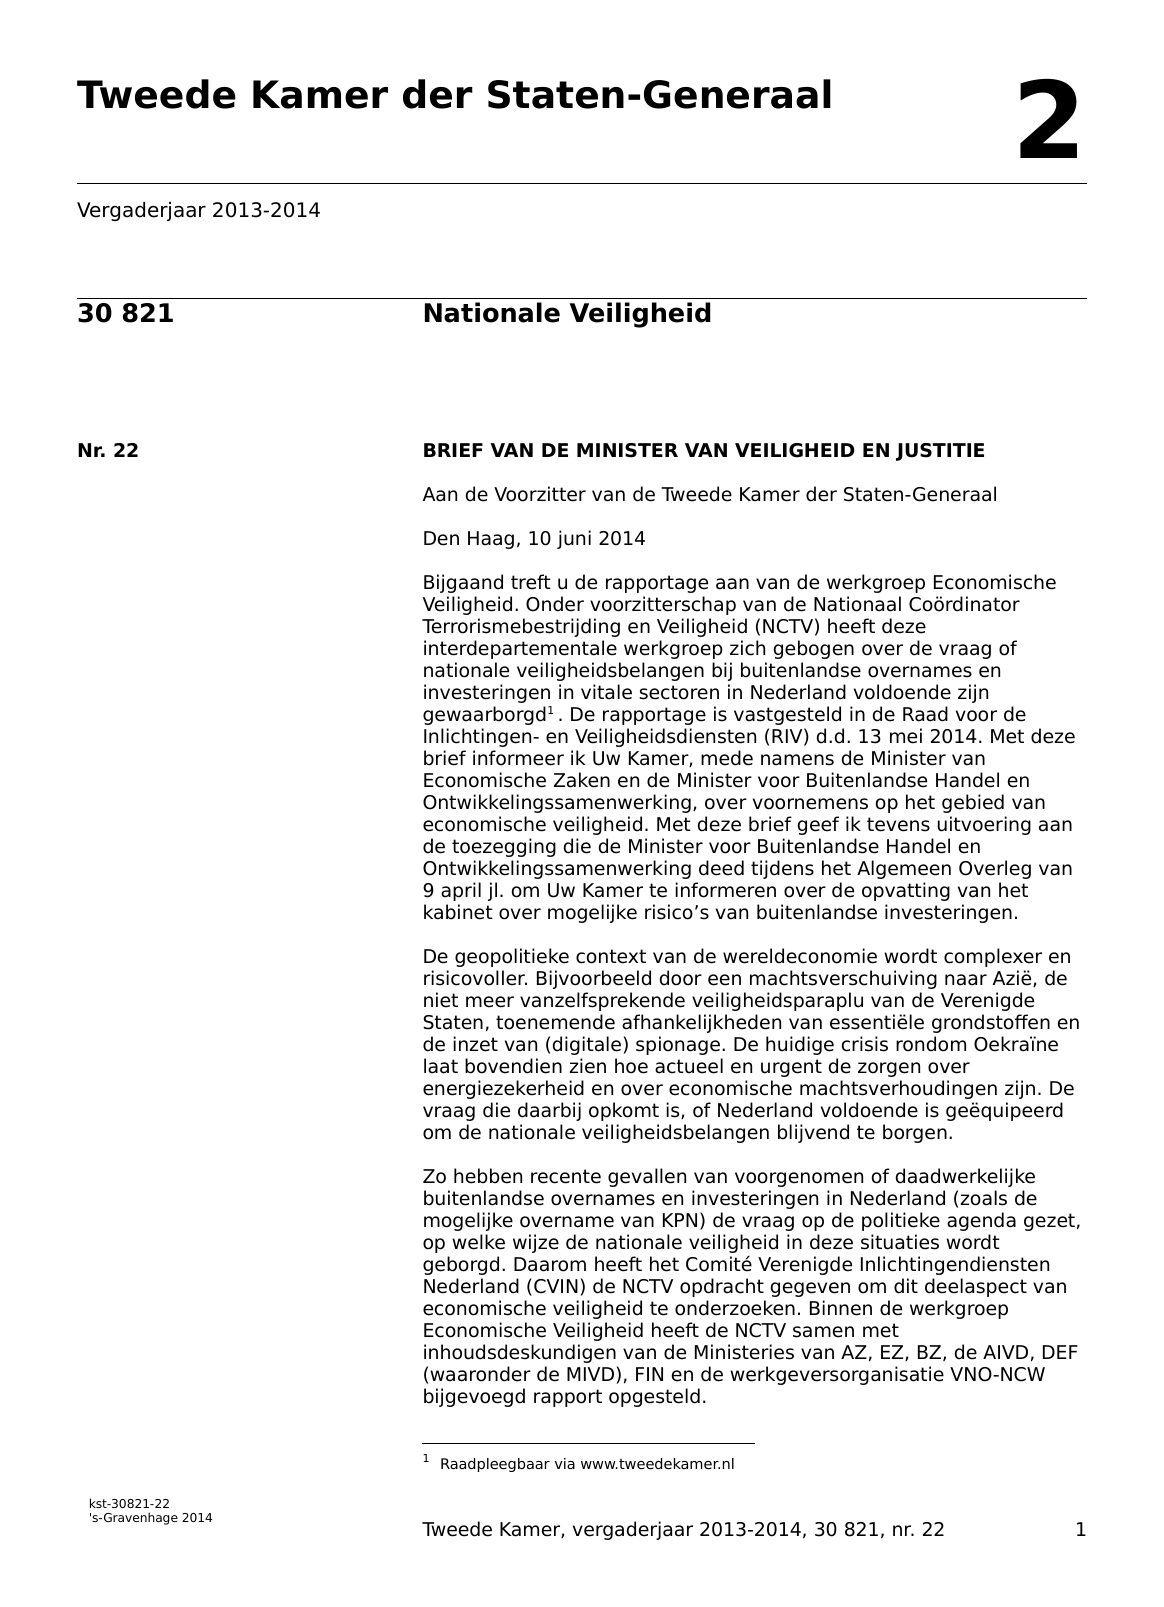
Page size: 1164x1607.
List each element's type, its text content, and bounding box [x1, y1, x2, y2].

table_header 2 [886, 59, 1087, 183]
text De geopolitieke context van de wereldeconomie wordt complexer en risicovoller. Bijvoorbeeld door een machtsverschuiving naar Azië, de niet meer vanzelfsprekende veiligheidsparaplu van de Verenigde Staten, toenemende afhankelijkheden van essentiële grondstoffen en de inzet van (digitale) spionage. De huidige crisis rondom Oekraïne laat bovendien zien hoe actueel en urgent de zorgen over energiezekerheid en over economische machtsverhoudingen zijn. De vraag die daarbij opkomt is, of Nederland voldoende is geëquipeerd om de nationale veiligheidsbelangen blijvend te borgen. [422, 946, 1087, 1144]
subtitle 30 821 Nationale Veiligheid [77, 299, 1087, 329]
text Bijgaand treft u de rapportage aan van de werkgroep Economische Veiligheid. Onder voorzitterschap van de Nationaal Coördinator Terrorismebestrijding en Veiligheid (NCTV) heeft deze interdepartementale werkgroep zich gebogen over de vraag of nationale veiligheidsbelangen bij buitenlandse overnames en investeringen in vitale sectoren in Nederland voldoende zijn gewaarborgd. De rapportage is vastgesteld in de Raad voor de Inlichtingen- en Veiligheidsdiensten (RIV) d.d. 13 mei 2014. Met deze brief informeer ik Uw Kamer, mede namens de Minister van Economische Zaken en de Minister voor Buitenlandse Handel en Ontwikkelingssamenwerking, over voornemens op het gebied van economische veiligheid. Met deze brief geef ik tevens uitvoering aan de toezegging die de Minister voor Buitenlandse Handel en Ontwikkelingssamenwerking deed tijdens het Algemeen Overleg van 9 april jl. om Uw Kamer te informeren over de opvatting van het kabinet over mogelijke risico’s van buitenlandse investeringen. [422, 572, 1087, 924]
text Zo hebben recente gevallen van voorgenomen of daadwerkelijke buitenlandse overnames en investeringen in Nederland (zoals de mogelijke overname van KPN) de vraag op de politieke agenda gezet, op welke wijze de nationale veiligheid in deze situaties wordt geborgd. Daarom heeft het Comité Verenigde Inlichtingendiensten Nederland (CVIN) de NCTV opdracht gegeven om dit deelaspect van economische veiligheid te onderzoeken. Binnen de werkgroep Economische Veiligheid heeft de NCTV samen met inhoudsdeskundigen van de Ministeries van AZ, EZ, BZ, de AIVD, DEF (waaronder de MIVD), FIN en de werkgeversorganisatie VNO-NCW bijgevoegd rapport opgesteld. [422, 1166, 1087, 1408]
subtitle Nr. 22 BRIEF VAN DE MINISTER VAN VEILIGHEID EN JUSTITIE [77, 440, 1087, 462]
text Raadpleegbaar via www.tweedekamer.nl [422, 1452, 1087, 1474]
table_header Tweede Kamer der Staten-Generaal [77, 59, 886, 183]
text 's-Gravenhage 2014 [88, 1511, 323, 1525]
text Den Haag, 10 juni 2014 [422, 528, 1087, 550]
text kst-30821-22 [88, 1497, 323, 1511]
table_cell Vergaderjaar 2013-2014 [77, 184, 1087, 298]
text Aan de Voorzitter van de Tweede Kamer der Staten-Generaal [422, 484, 1087, 506]
